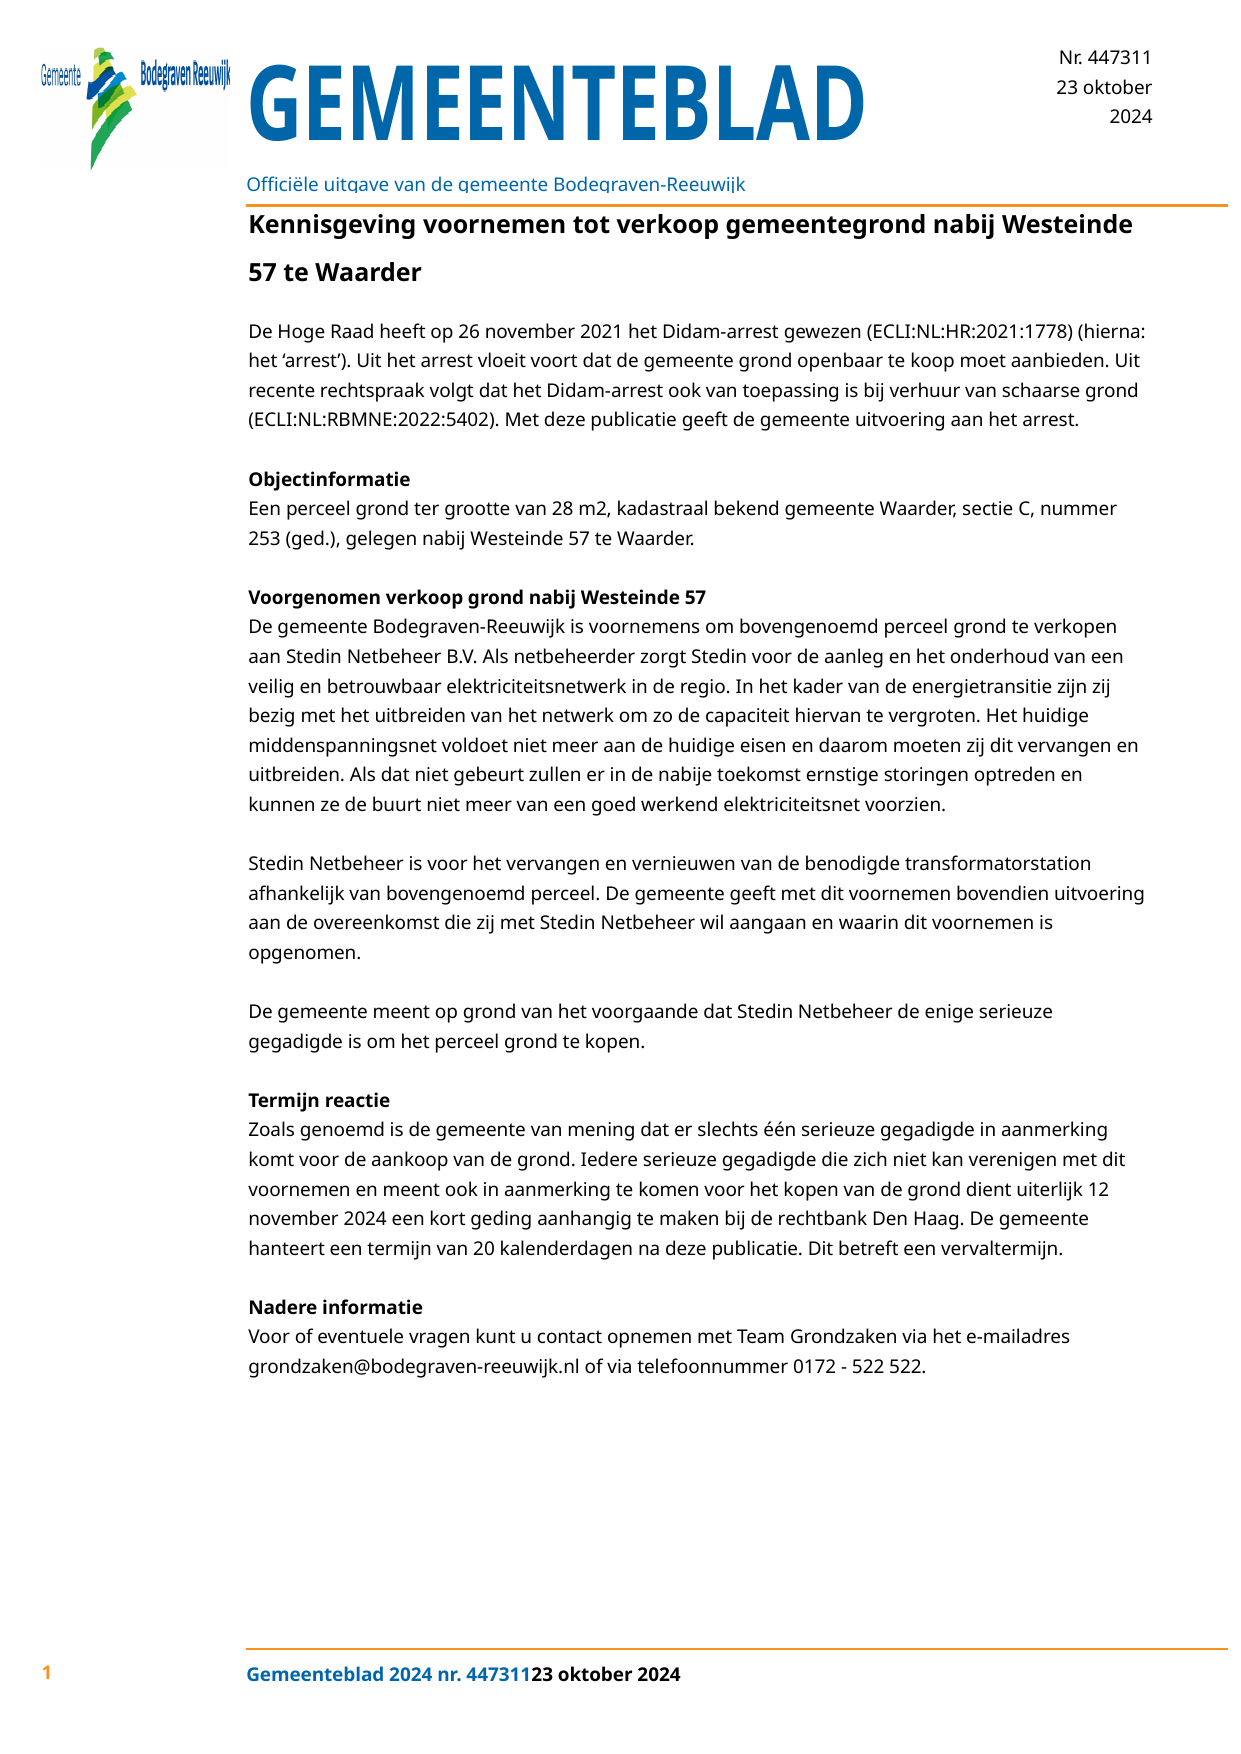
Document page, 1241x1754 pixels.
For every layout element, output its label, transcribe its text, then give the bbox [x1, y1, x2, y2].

text De gemeente meent op grond van het voorgaande dat Stedin Netbeheer de enige serieuze gegadigde is om het perceel grond te kopen. [248, 998, 1152, 1054]
text Een perceel grond ter grootte van 28 m2, kadastraal bekend gemeente Waarder, sectie C, nummer 253 (ged.), gelegen nabij Westeinde 57 te Waarder. [248, 495, 1152, 551]
text Nadere informatie [248, 1294, 1152, 1320]
text Voorgenomen verkoop grond nabij Westeinde 57 [248, 584, 1152, 610]
text Kennisgeving voornemen tot verkoop gemeentegrond nabij Westeinde 57 te Waarder [248, 207, 1152, 288]
text Objectinformatie [248, 466, 1152, 492]
text De Hoge Raad heeft op 26 november 2021 het Didam-arrest gewezen (ECLI:NL:HR:2021:1778) (hierna: het ‘arrest’). Uit het arrest vloeit voort dat de gemeente grond openbaar te koop moet aanbieden. Uit recente rechtspraak volgt dat het Didam-arrest ook van toepassing is bij verhuur van schaarse grond (ECLI:NL:RBMNE:2022:5402). Met deze publicatie geeft de gemeente uitvoering aan het arrest. [248, 318, 1152, 432]
text Voor of eventuele vragen kunt u contact opnemen met Team Grondzaken via het e-mailadres grondzaken@bodegraven-reeuwijk.nl of via telefoonnummer 0172 - 522 522. [248, 1324, 1152, 1379]
text Zoals genoemd is de gemeente van mening dat er slechts één serieuze gegadigde in aanmerking komt voor de aankoop van de grond. Iedere serieuze gegadigde die zich niet kan verenigen met dit voornemen en meent ook in aanmerking te komen voor het kopen van de grond dient uiterlijk 12 november 2024 een kort geding aanhangig te maken bij de rechtbank Den Haag. De gemeente hanteert een termijn van 20 kalenderdagen na deze publicatie. Dit betreft een vervaltermijn. [248, 1117, 1152, 1261]
text Stedin Netbeheer is voor het vervangen en vernieuwen van de benodigde transformatorstation afhankelijk van bovengenoemd perceel. De gemeente geeft met dit voornemen bovendien uitvoering aan de overeenkomst die zij met Stedin Netbeheer wil aangaan en waarin dit voornemen is opgenomen. [248, 850, 1152, 965]
picture [41, 47, 231, 172]
text Termijn reactie [248, 1087, 1152, 1113]
text De gemeente Bodegraven-Reeuwijk is voornemens om bovengenoemd perceel grond te verkopen aan Stedin Netbeheer B.V. Als netbeheerder zorgt Stedin voor de aanleg en het onderhoud van een veilig en betrouwbaar elektriciteitsnetwerk in de regio. In het kader van de energietransitie zijn zij bezig met het uitbreiden van het netwerk om zo de capaciteit hiervan te vergroten. Het huidige middenspanningsnet voldoet niet meer aan de huidige eisen en daarom moeten zij dit vervangen en uitbreiden. Als dat niet gebeurt zullen er in de nabije toekomst ernstige storingen optreden en kunnen ze de buurt niet meer van een goed werkend elektriciteitsnet voorzien. [248, 614, 1152, 817]
